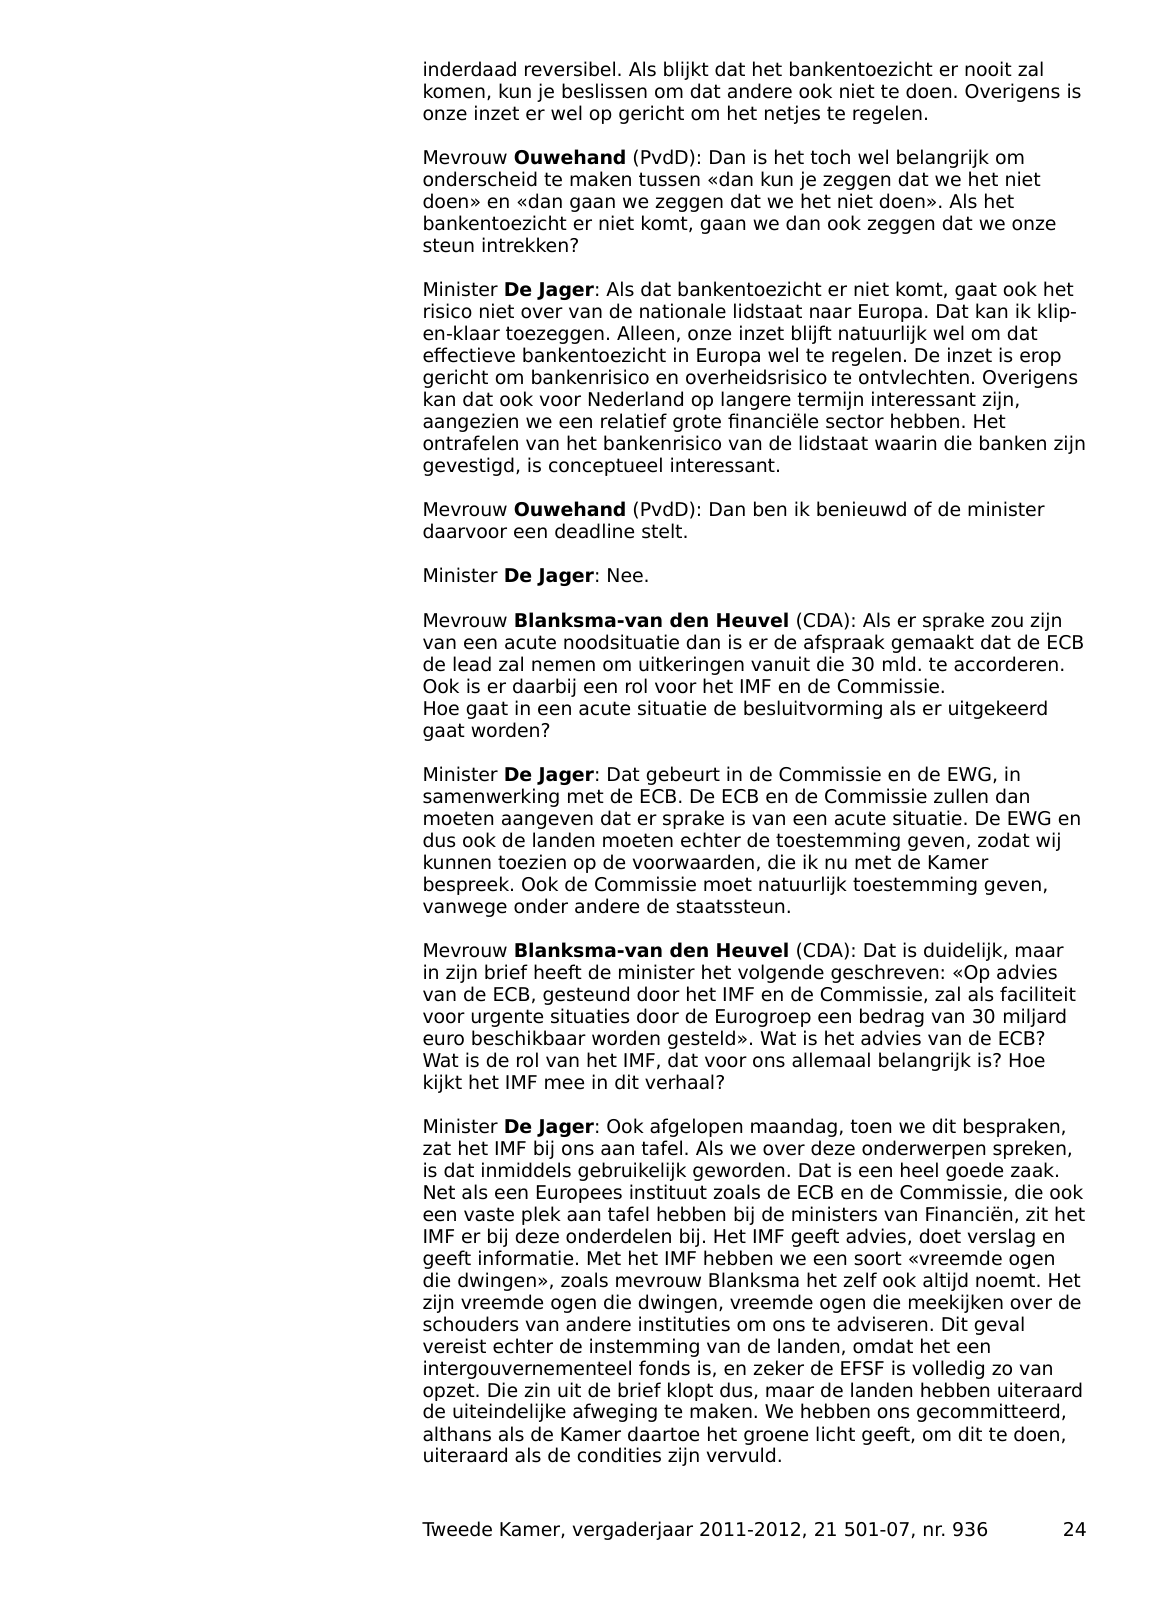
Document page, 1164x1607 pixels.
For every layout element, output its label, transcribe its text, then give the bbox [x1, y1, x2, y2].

text Mevrouw Ouwehand (PvdD): Dan is het toch wel belangrijk om onderscheid te maken tussen «dan kun je zeggen dat we het niet doen» en «dan gaan we zeggen dat we het niet doen». Als het bankentoezicht er niet komt, gaan we dan ook zeggen dat we onze steun intrekken? [422, 147, 1087, 257]
text Minister De Jager: Ook afgelopen maandag, toen we dit bespraken, zat het IMF bij ons aan tafel. Als we over deze onderwerpen spreken, is dat inmiddels gebruikelijk geworden. Dat is een heel goede zaak. Net als een Europees instituut zoals de ECB en de Commissie, die ook een vaste plek aan tafel hebben bij de ministers van Financiën, zit het IMF er bij deze onderdelen bij. Het IMF geeft advies, doet verslag en geeft informatie. Met het IMF hebben we een soort «vreemde ogen die dwingen», zoals mevrouw Blanksma het zelf ook altijd noemt. Het zijn vreemde ogen die dwingen, vreemde ogen die meekijken over de schouders van andere instituties om ons te adviseren. Dit geval vereist echter de instemming van de landen, omdat het een intergouvernementeel fonds is, en zeker de EFSF is volledig zo van opzet. Die zin uit de brief klopt dus, maar de landen hebben uiteraard de uiteindelijke afweging te maken. We hebben ons gecommitteerd, althans als de Kamer daartoe het groene licht geeft, om dit te doen, uiteraard als de condities zijn vervuld. [422, 1116, 1087, 1467]
text Minister De Jager: Als dat bankentoezicht er niet komt, gaat ook het risico niet over van de nationale lidstaat naar Europa. Dat kan ik klip-en-klaar toezeggen. Alleen, onze inzet blijft natuurlijk wel om dat effectieve bankentoezicht in Europa wel te regelen. De inzet is erop gericht om bankenrisico en overheidsrisico te ontvlechten. Overigens kan dat ook voor Nederland op langere termijn interessant zijn, aangezien we een relatief grote financiële sector hebben. Het ontrafelen van het bankenrisico van de lidstaat waarin die banken zijn gevestigd, is conceptueel interessant. [422, 279, 1087, 477]
text Minister De Jager: Dat gebeurt in de Commissie en de EWG, in samenwerking met de ECB. De ECB en de Commissie zullen dan moeten aangeven dat er sprake is van een acute situatie. De EWG en dus ook de landen moeten echter de toestemming geven, zodat wij kunnen toezien op de voorwaarden, die ik nu met de Kamer bespreek. Ook de Commissie moet natuurlijk toestemming geven, vanwege onder andere de staatssteun. [422, 764, 1087, 917]
text Mevrouw Blanksma-van den Heuvel (CDA): Als er sprake zou zijn van een acute noodsituatie dan is er de afspraak gemaakt dat de ECB de lead zal nemen om uitkeringen vanuit die 30 mld. te accorderen. Ook is er daarbij een rol voor het IMF en de Commissie. [422, 609, 1087, 697]
text Hoe gaat in een acute situatie de besluitvorming als er uitgekeerd gaat worden? [422, 697, 1087, 741]
text Mevrouw Ouwehand (PvdD): Dan ben ik benieuwd of de minister daarvoor een deadline stelt. [422, 499, 1087, 543]
text Mevrouw Blanksma-van den Heuvel (CDA): Dat is duidelijk, maar in zijn brief heeft de minister het volgende geschreven: «Op advies van de ECB, gesteund door het IMF en de Commissie, zal als faciliteit voor urgente situaties door de Eurogroep een bedrag van 30 miljard euro beschikbaar worden gesteld». Wat is het advies van de ECB? Wat is de rol van het IMF, dat voor ons allemaal belangrijk is? Hoe kijkt het IMF mee in dit verhaal? [422, 940, 1087, 1093]
text inderdaad reversibel. Als blijkt dat het bankentoezicht er nooit zal komen, kun je beslissen om dat andere ook niet te doen. Overigens is onze inzet er wel op gericht om het netjes te regelen. [422, 59, 1087, 125]
text Minister De Jager: Nee. [422, 565, 1087, 587]
